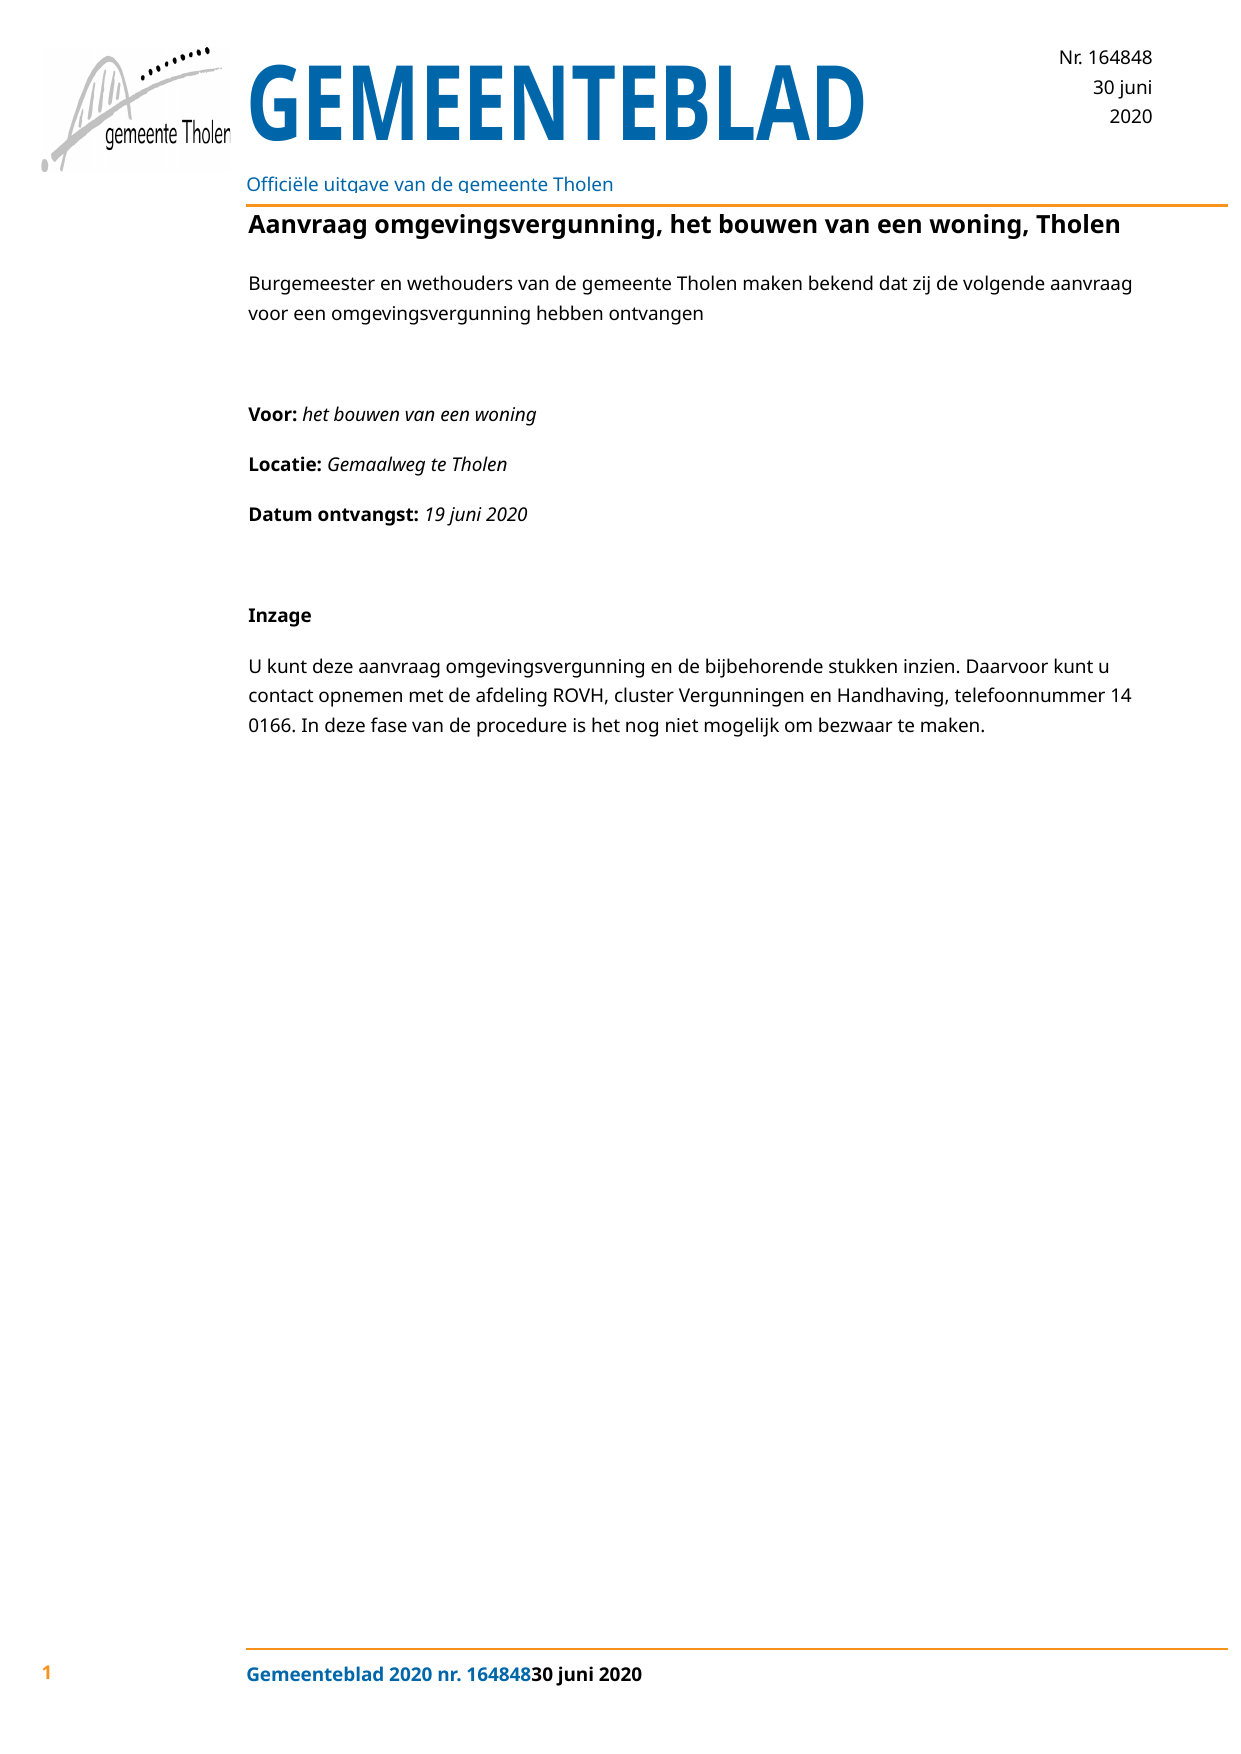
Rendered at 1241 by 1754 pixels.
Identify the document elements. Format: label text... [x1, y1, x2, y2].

text Aanvraag omgevingsvergunning, het bouwen van een woning, Tholen [248, 207, 1152, 241]
text Burgemeester en wethouders van de gemeente Tholen maken bekend dat zij de volgende aanvraag voor een omgevingsvergunning hebben ontvangen [248, 270, 1152, 326]
text Locatie: Gemaalweg te Tholen [248, 451, 1152, 477]
text Voor: het bouwen van een woning [248, 401, 1152, 426]
text Inzage [248, 602, 1152, 628]
text U kunt deze aanvraag omgevingsvergunning en de bijbehorende stukken inzien. Daarvoor kunt u contact opnemen met de afdeling ROVH, cluster Vergunningen en Handhaving, telefoonnummer 14 0166. In deze fase van de procedure is het nog niet mogelijk om bezwaar te maken. [248, 653, 1152, 738]
text Datum ontvangst: 19 juni 2020 [248, 502, 1152, 527]
picture [41, 47, 231, 172]
